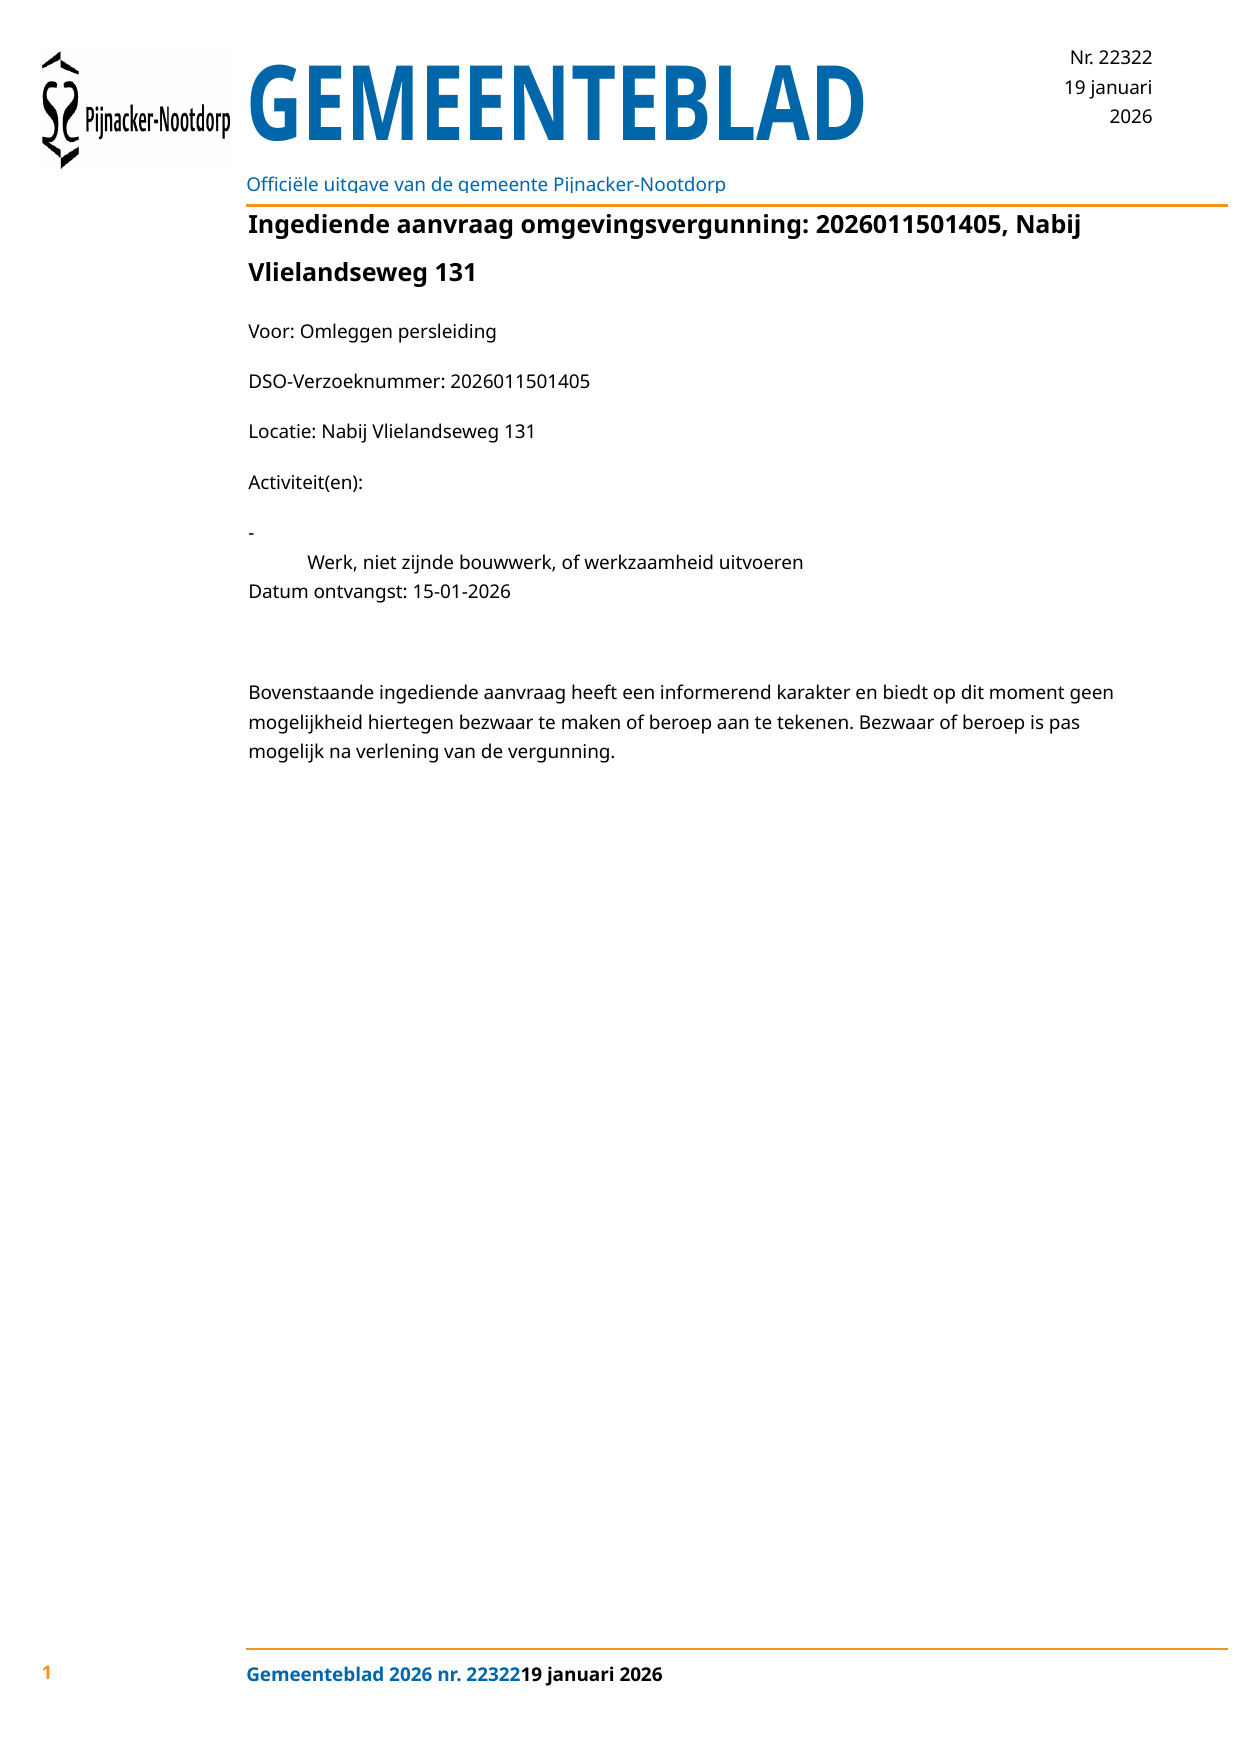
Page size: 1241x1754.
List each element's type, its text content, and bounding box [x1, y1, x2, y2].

text Locatie: Nabij Vlielandseweg 131 [248, 419, 1152, 444]
text DSO-Verzoeknummer: 2026011501405 [248, 368, 1152, 394]
text Datum ontvangst: 15-01-2026 [248, 579, 1152, 604]
text Voor: Omleggen persleiding [248, 318, 1152, 344]
text Activiteit(en): [248, 469, 1152, 495]
picture [41, 47, 231, 172]
text Ingediende aanvraag omgevingsvergunning: 2026011501405, Nabij Vlielandseweg 131 [248, 207, 1152, 288]
text Bovenstaande ingediende aanvraag heeft een informerend karakter en biedt op dit moment geen mogelijkheid hiertegen bezwaar te maken of beroep aan te tekenen. Bezwaar of beroep is pas mogelijk na verlening van de vergunning. [248, 679, 1152, 764]
list Werk, niet zijnde bouwwerk, of werkzaamheid uitvoeren [248, 549, 1152, 575]
